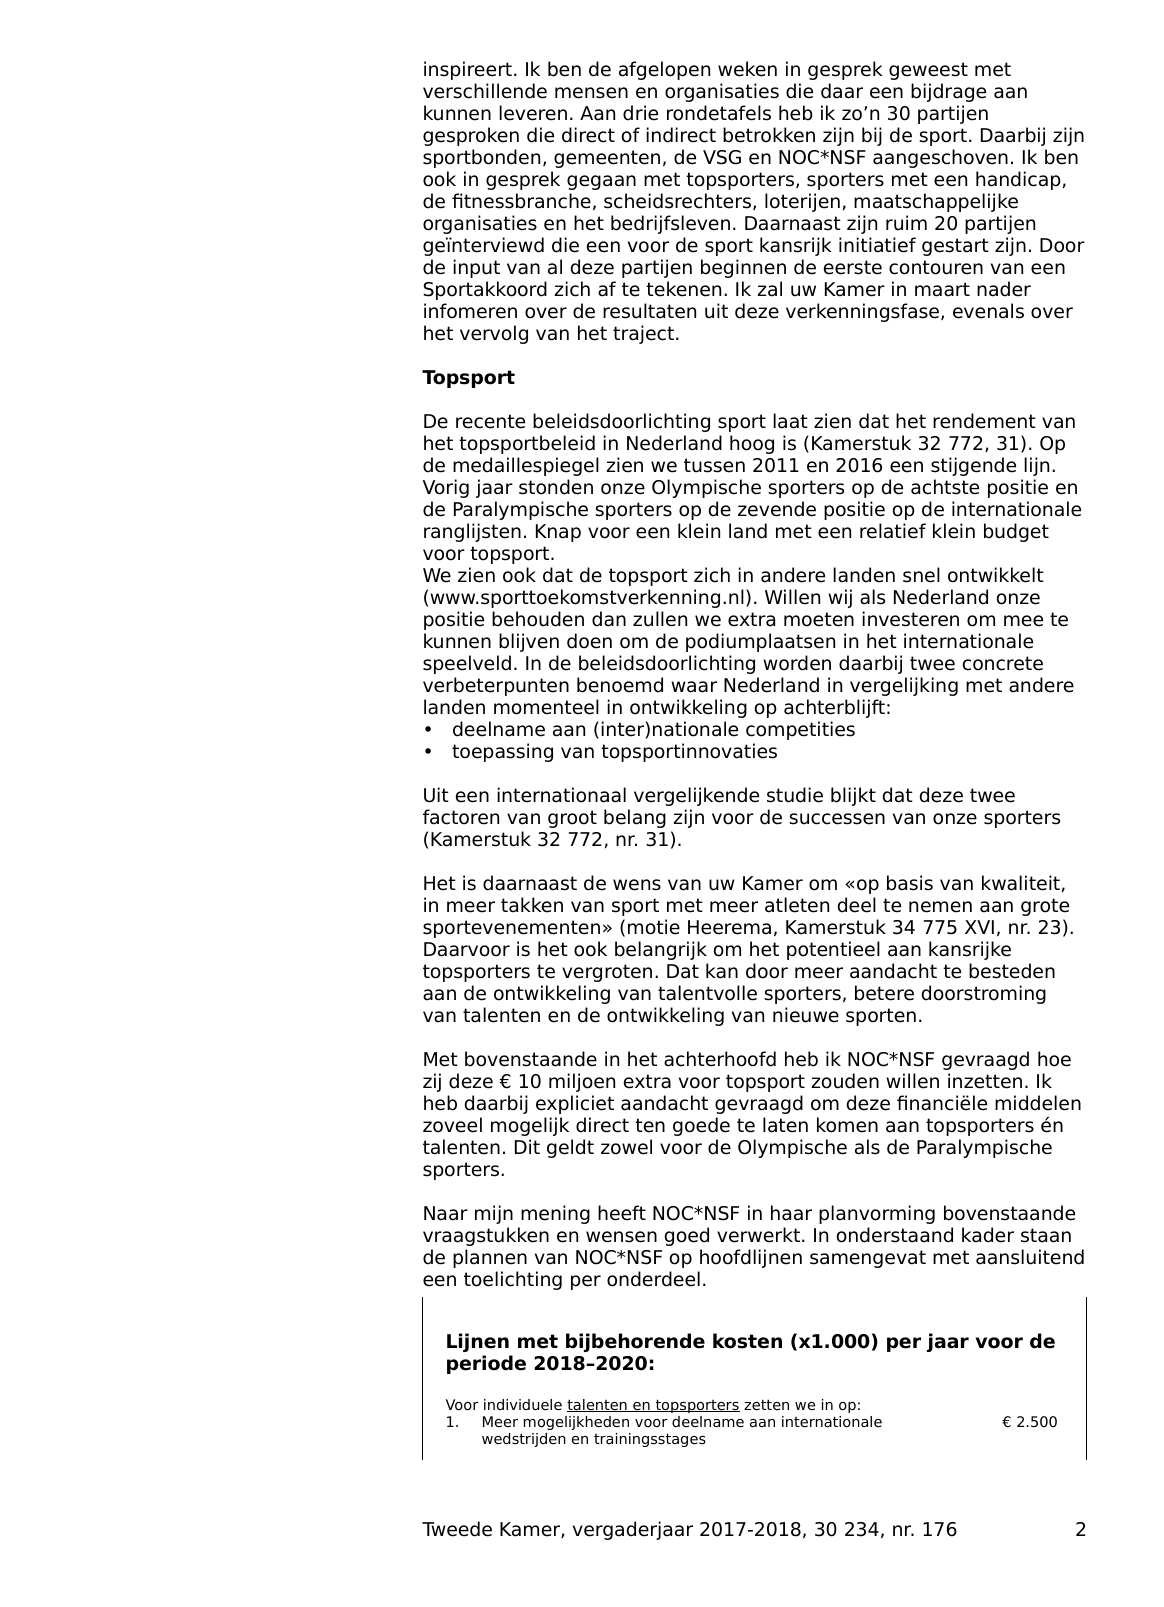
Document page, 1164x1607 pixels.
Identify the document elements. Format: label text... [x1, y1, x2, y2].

text • toepassing van topsportinnovaties [422, 741, 1087, 763]
text Met bovenstaande in het achterhoofd heb ik NOC*NSF gevraagd hoe zij deze € 10 miljoen extra voor topsport zouden willen inzetten. Ik heb daarbij expliciet aandacht gevraagd om deze financiële middelen zoveel mogelijk direct ten goede te laten komen aan topsporters én talenten. Dit geldt zowel voor de Olympische als de Paralympische sporters. [422, 1049, 1087, 1181]
text • deelname aan (inter)nationale competities [422, 719, 1087, 741]
text De recente beleidsdoorlichting sport laat zien dat het rendement van het topsportbeleid in Nederland hoog is (Kamerstuk 32 772, 31). Op de medaillespiegel zien we tussen 2011 en 2016 een stijgende lijn. Vorig jaar stonden onze Olympische sporters op de achtste positie en de Paralympische sporters op de zevende positie op de internationale ranglijsten. Knap voor een klein land met een relatief klein budget voor topsport. [422, 411, 1087, 565]
subtitle Topsport [422, 367, 1087, 389]
table_header Voor individuele talenten en topsporters zetten we in op: [445, 1397, 1064, 1414]
text Het is daarnaast de wens van uw Kamer om «op basis van kwaliteit, in meer takken van sport met meer atleten deel te nemen aan grote sportevenementen» (motie Heerema, Kamerstuk 34 775 XVI, nr. 23). Daarvoor is het ook belangrijk om het potentieel aan kansrijke topsporters te vergroten. Dat kan door meer aandacht te besteden aan de ontwikkeling van talentvolle sporters, betere doorstroming van talenten en de ontwikkeling van nieuwe sporten. [422, 873, 1087, 1027]
text Uit een internationaal vergelijkende studie blijkt dat deze twee factoren van groot belang zijn voor de successen van onze sporters (Kamerstuk 32 772, nr. 31). [422, 785, 1087, 851]
text Naar mijn mening heeft NOC*NSF in haar planvorming bovenstaande vraagstukken en wensen goed verwerkt. In onderstaand kader staan de plannen van NOC*NSF op hoofdlijnen samengevat met aansluitend een toelichting per onderdeel. [422, 1203, 1087, 1291]
table_cell € 2.500 [928, 1414, 1064, 1448]
text We zien ook dat de topsport zich in andere landen snel ontwikkelt (www.sporttoekomstverkenning.nl). Willen wij als Nederland onze positie behouden dan zullen we extra moeten investeren om mee te kunnen blijven doen om de podiumplaatsen in het internationale speelveld. In de beleidsdoorlichting worden daarbij twee concrete verbeterpunten benoemd waar Nederland in vergelijking met andere landen momenteel in ontwikkeling op achterblijft: [422, 565, 1087, 719]
table_header Lijnen met bijbehorende kosten (x1.000) per jaar voor de periode 2018–2020: [423, 1297, 1086, 1459]
table_cell Meer mogelijkheden voor deelname aan internationale wedstrijden en trainingsstages [475, 1414, 928, 1448]
table_cell 1. [445, 1414, 475, 1448]
text inspireert. Ik ben de afgelopen weken in gesprek geweest met verschillende mensen en organisaties die daar een bijdrage aan kunnen leveren. Aan drie rondetafels heb ik zo’n 30 partijen gesproken die direct of indirect betrokken zijn bij de sport. Daarbij zijn sportbonden, gemeenten, de VSG en NOC*NSF aangeschoven. Ik ben ook in gesprek gegaan met topsporters, sporters met een handicap, de fitnessbranche, scheidsrechters, loterijen, maatschappelijke organisaties en het bedrijfsleven. Daarnaast zijn ruim 20 partijen geïnterviewd die een voor de sport kansrijk initiatief gestart zijn. Door de input van al deze partijen beginnen de eerste contouren van een Sportakkoord zich af te tekenen. Ik zal uw Kamer in maart nader infomeren over de resultaten uit deze verkenningsfase, evenals over het vervolg van het traject. [422, 59, 1087, 345]
